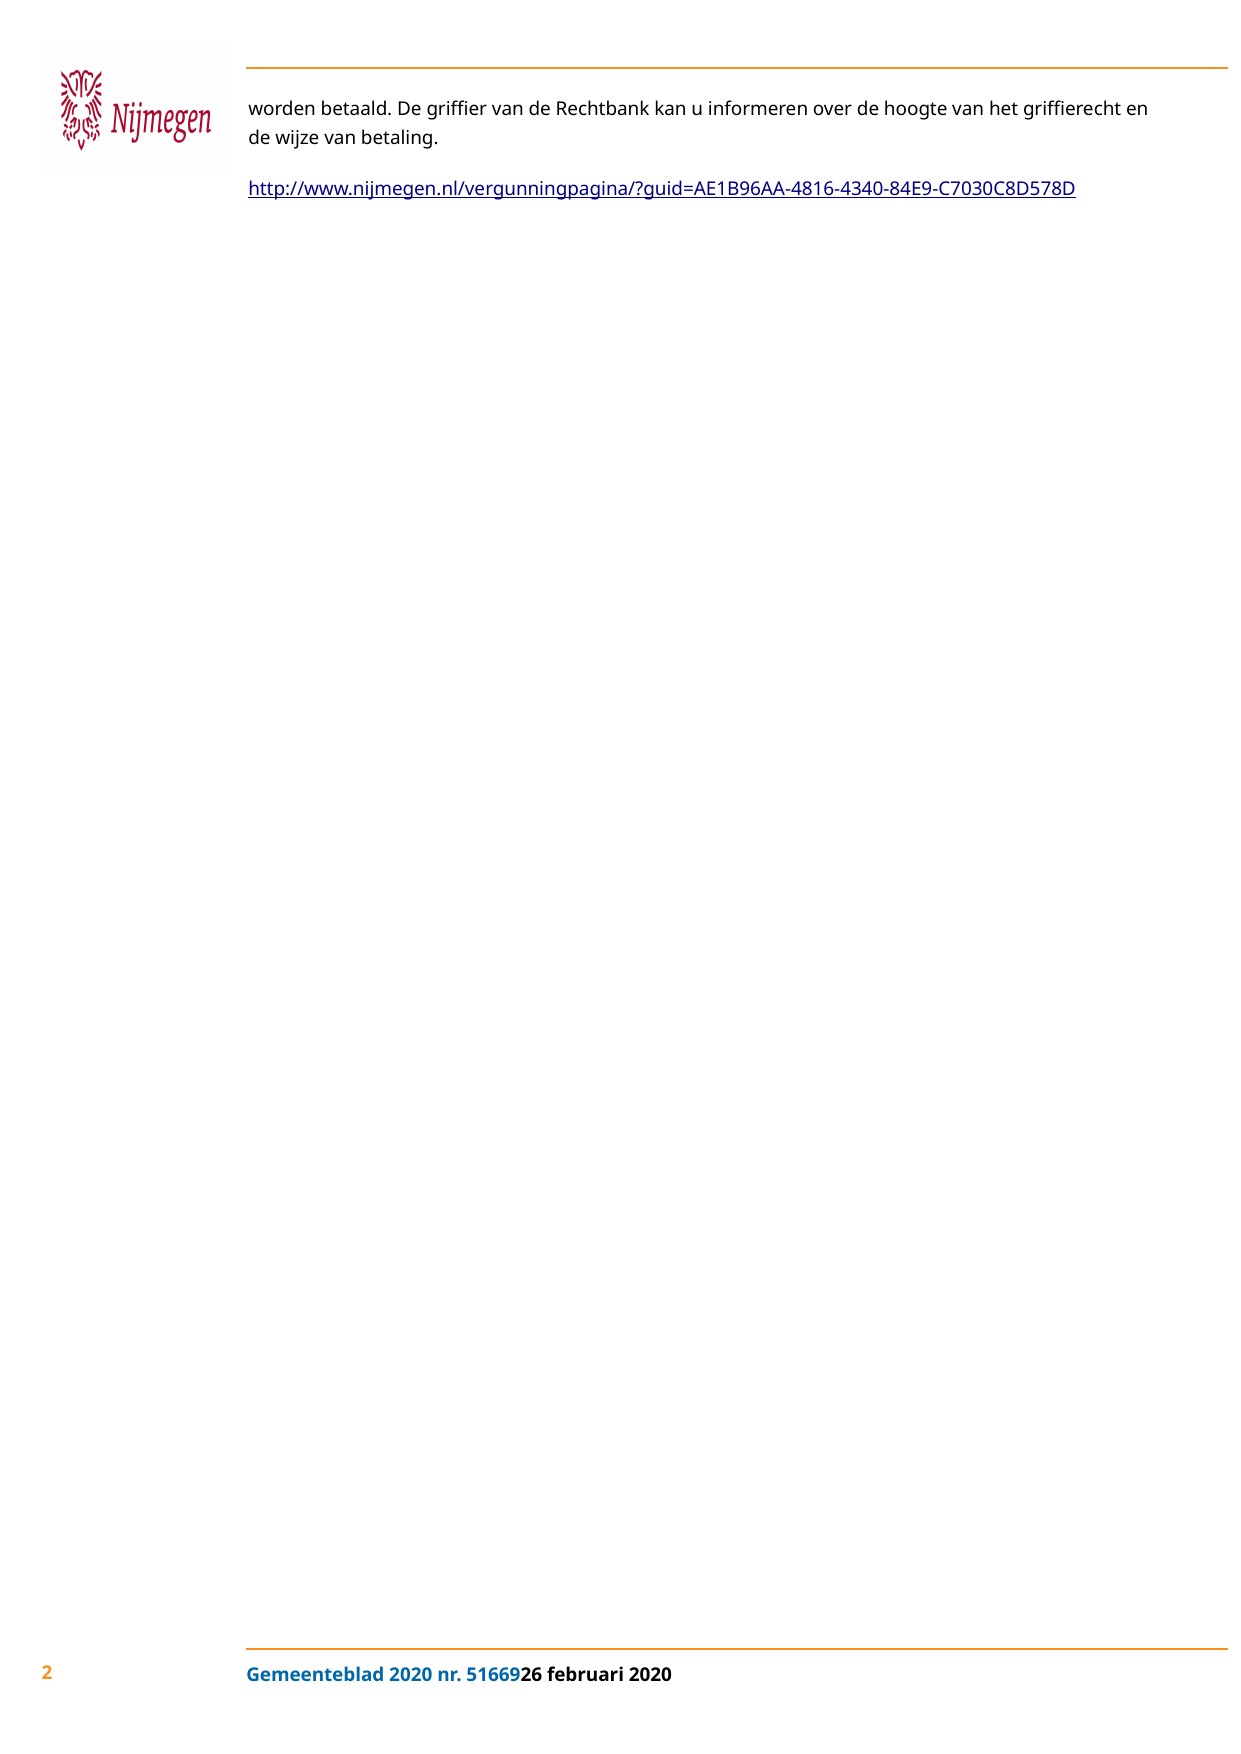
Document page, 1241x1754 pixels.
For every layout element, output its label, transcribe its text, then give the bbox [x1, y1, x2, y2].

text http://www.nijmegen.nl/vergunningpagina/?guid=AE1B96AA-4816-4340-84E9-C7030C8D578D [248, 175, 1152, 201]
picture [41, 47, 231, 172]
text worden betaald. De griffier van de Rechtbank kan u informeren over de hoogte van het griffierecht en de wijze van betaling. [248, 95, 1152, 150]
